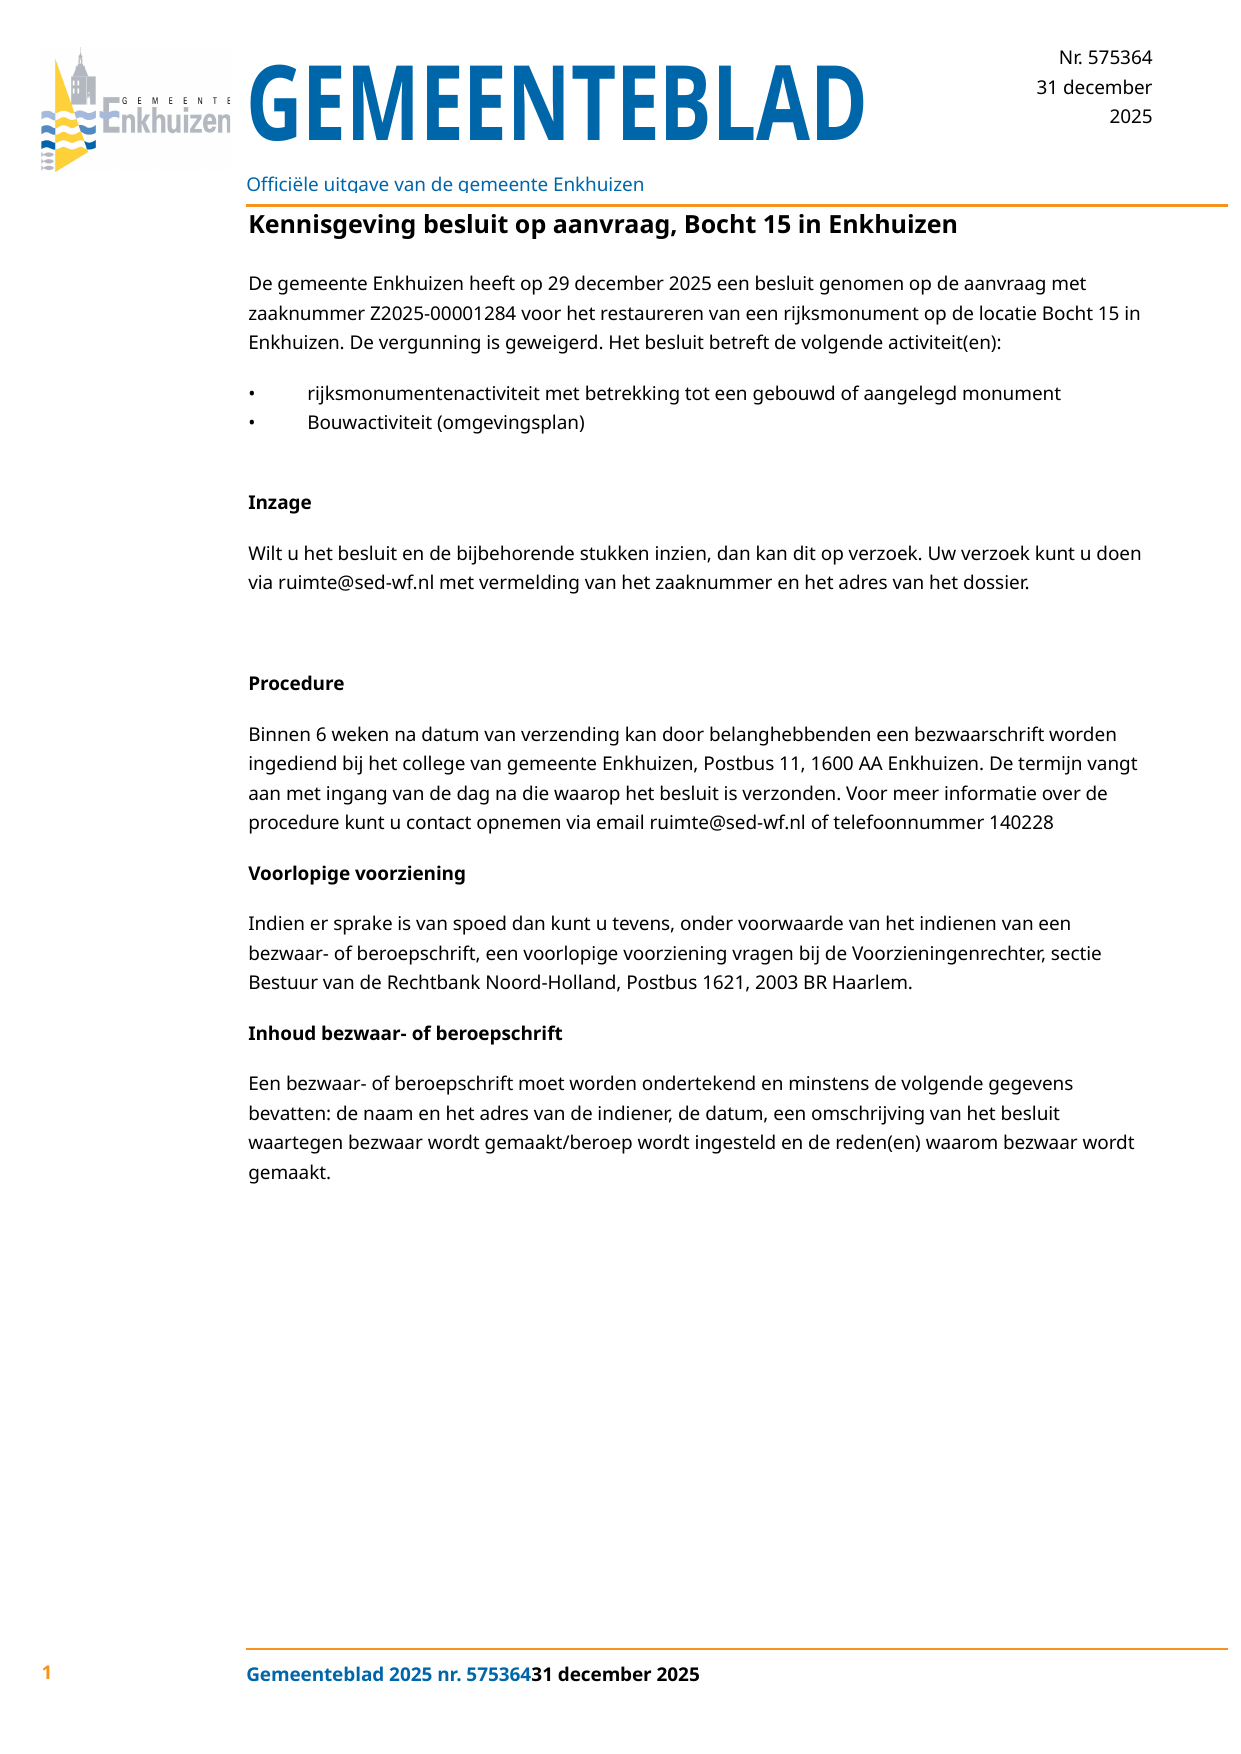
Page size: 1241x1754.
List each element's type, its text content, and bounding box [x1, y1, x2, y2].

text Indien er sprake is van spoed dan kunt u tevens, onder voorwaarde van het indienen van een bezwaar- of beroepschrift, een voorlopige voorziening vragen bij de Voorzieningenrechter, sectie Bestuur van de Rechtbank Noord-Holland, Postbus 1621, 2003 BR Haarlem. [248, 910, 1152, 995]
text Voorlopige voorziening [248, 860, 1152, 886]
text Binnen 6 weken na datum van verzending kan door belanghebbenden een bezwaarschrift worden ingediend bij het college van gemeente Enkhuizen, Postbus 11, 1600 AA Enkhuizen. De termijn vangt aan met ingang van de dag na die waarop het besluit is verzonden. Voor meer informatie over de procedure kunt u contact opnemen via email ruimte@sed-wf.nl of telefoonnummer 140228 [248, 721, 1152, 835]
list rijksmonumentenactiviteit met betrekking tot een gebouwd of aangelegd monument [248, 380, 1152, 406]
text Kennisgeving besluit op aanvraag, Bocht 15 in Enkhuizen [248, 207, 1152, 241]
text Inzage [248, 489, 1152, 515]
text Procedure [248, 670, 1152, 696]
text Wilt u het besluit en de bijbehorende stukken inzien, dan kan dit op verzoek. Uw verzoek kunt u doen via ruimte@sed-wf.nl met vermelding van het zaaknummer en het adres van het dossier. [248, 540, 1152, 595]
text Een bezwaar- of beroepschrift moet worden ondertekend en minstens de volgende gegevens bevatten: de naam en het adres van de indiener, de datum, een omschrijving van het besluit waartegen bezwaar wordt gemaakt/beroep wordt ingesteld en de reden(en) waarom bezwaar wordt gemaakt. [248, 1070, 1152, 1185]
text De gemeente Enkhuizen heeft op 29 december 2025 een besluit genomen op de aanvraag met zaaknummer Z2025-00001284 voor het restaureren van een rijksmonument op de locatie Bocht 15 in Enkhuizen. De vergunning is geweigerd. Het besluit betreft de volgende activiteit(en): [248, 270, 1152, 355]
list Bouwactiviteit (omgevingsplan) [248, 409, 1152, 435]
text Inhoud bezwaar- of beroepschrift [248, 1020, 1152, 1046]
picture [41, 47, 231, 172]
